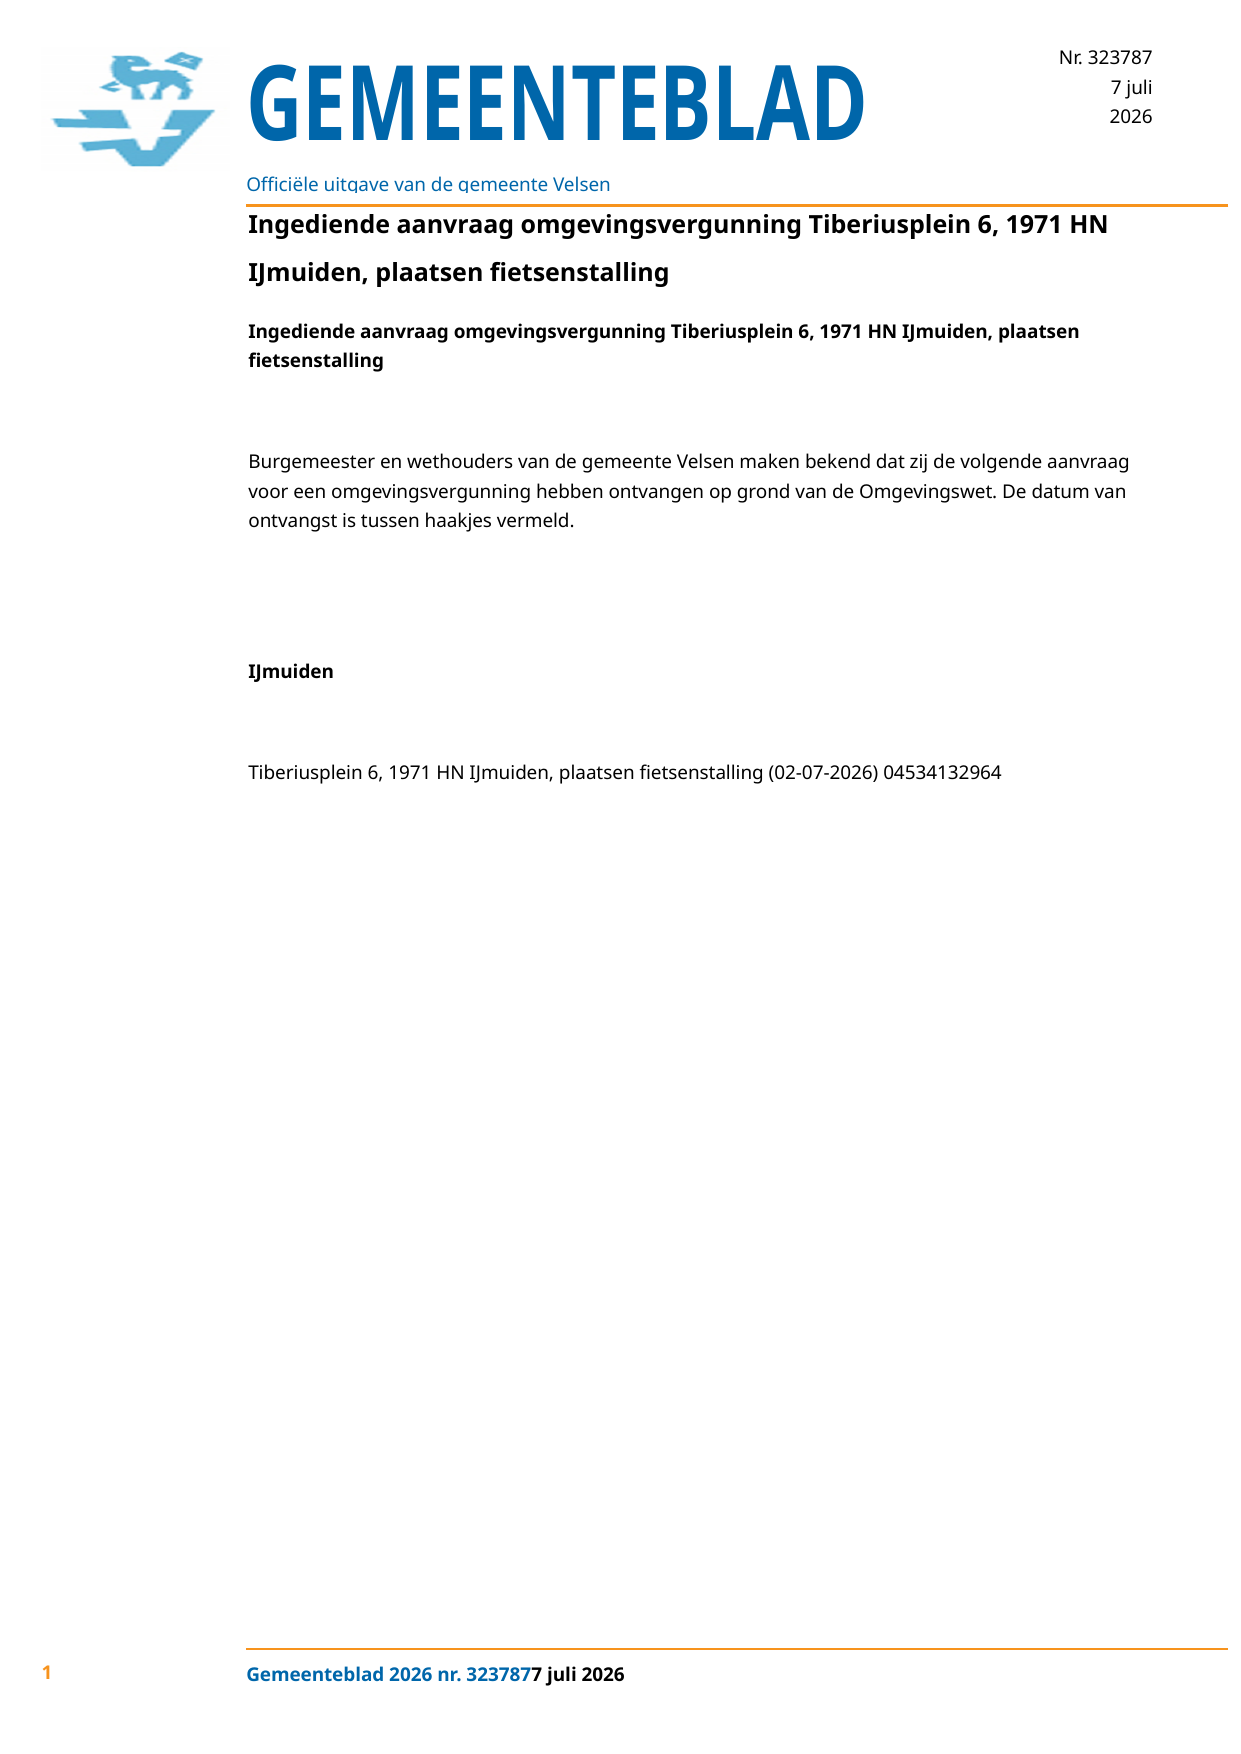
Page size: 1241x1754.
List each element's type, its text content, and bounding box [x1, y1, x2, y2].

text Tiberiusplein 6, 1971 HN IJmuiden, plaatsen fietsenstalling (02-07-2026) 04534132964 [248, 759, 1152, 785]
text Burgemeester en wethouders van de gemeente Velsen maken bekend dat zij de volgende aanvraag voor een omgevingsvergunning hebben ontvangen op grond van de Omgevingswet. De datum van ontvangst is tussen haakjes vermeld. [248, 448, 1152, 533]
picture [41, 47, 231, 172]
text Ingediende aanvraag omgevingsvergunning Tiberiusplein 6, 1971 HN IJmuiden, plaatsen fietsenstalling [248, 207, 1152, 288]
text Ingediende aanvraag omgevingsvergunning Tiberiusplein 6, 1971 HN IJmuiden, plaatsen fietsenstalling [248, 318, 1152, 373]
text IJmuiden [248, 659, 1152, 684]
